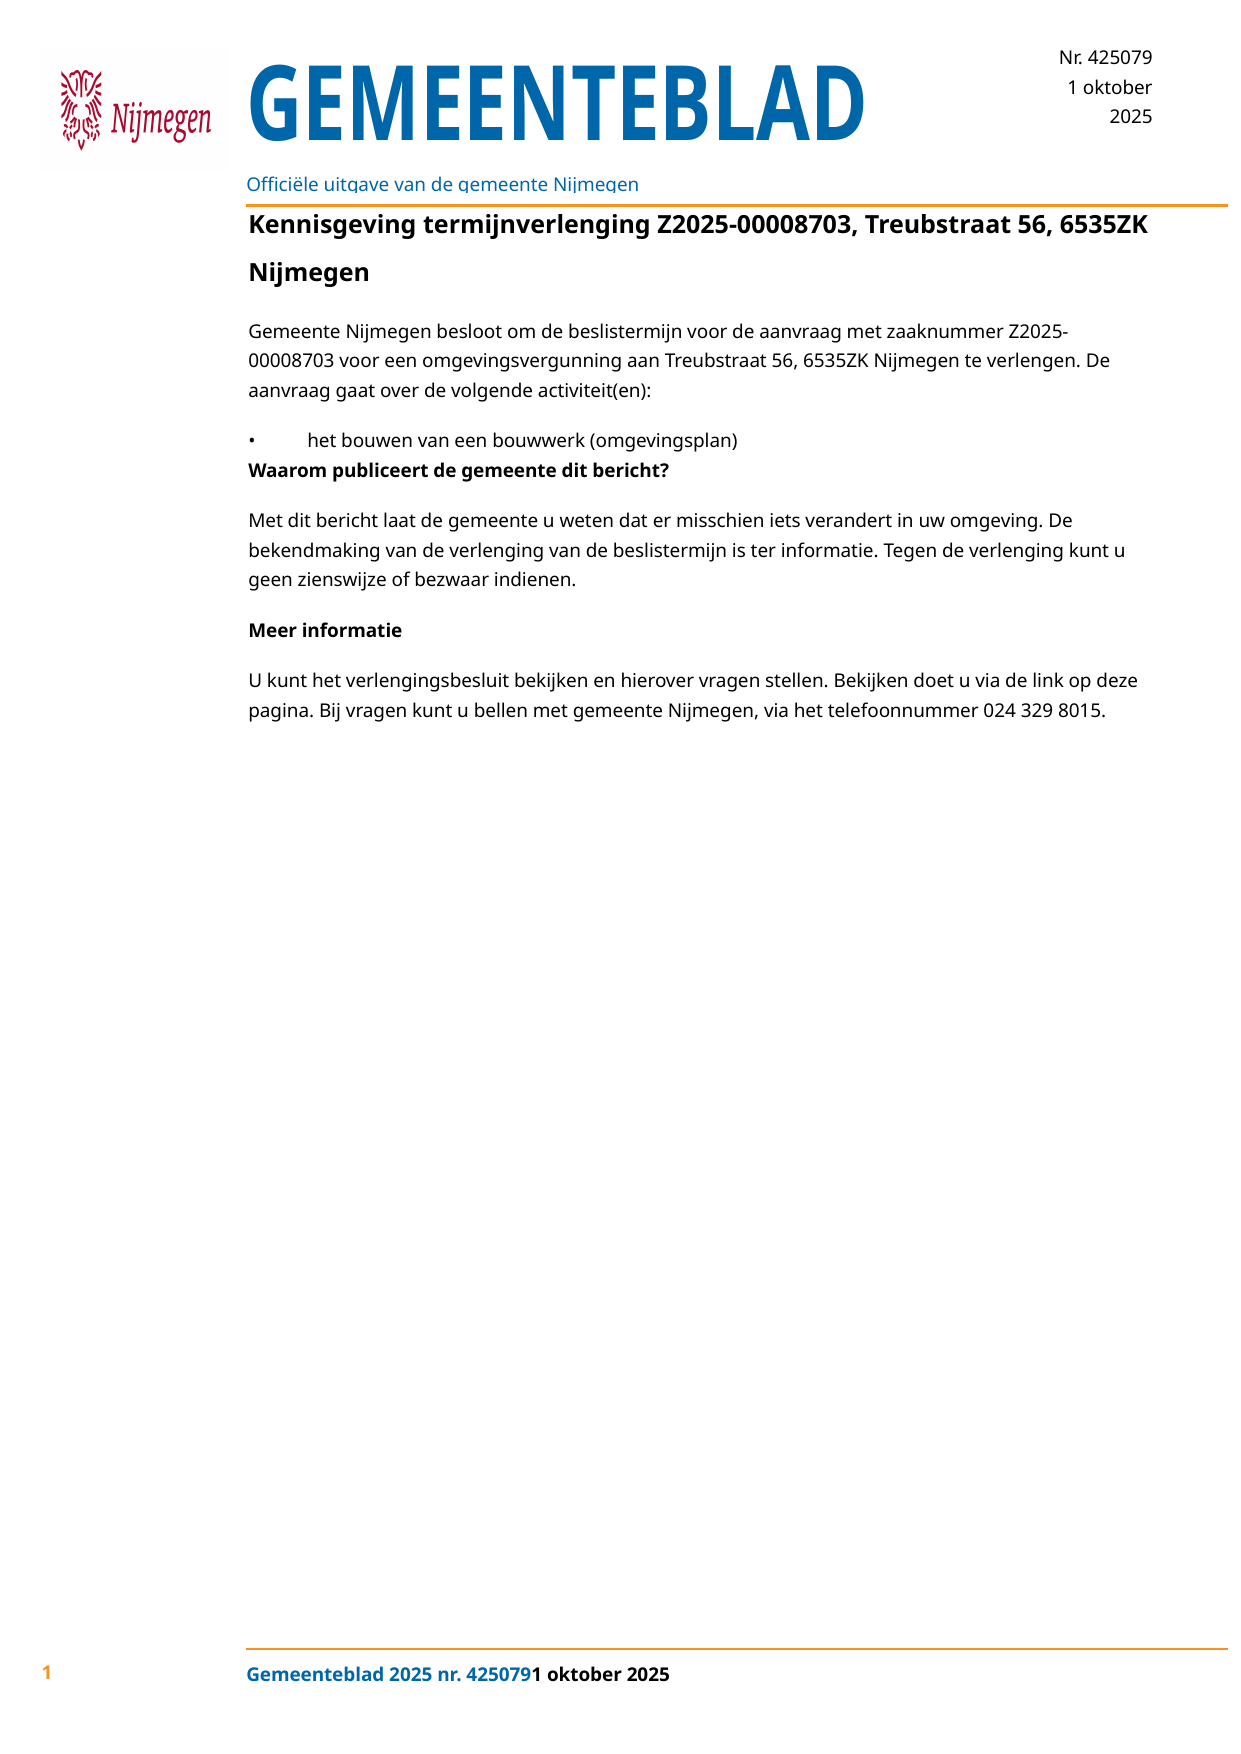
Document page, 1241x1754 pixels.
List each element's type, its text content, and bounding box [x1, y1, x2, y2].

picture [41, 47, 231, 172]
text Gemeente Nijmegen besloot om de beslistermijn voor de aanvraag met zaaknummer Z2025-00008703 voor een omgevingsvergunning aan Treubstraat 56, 6535ZK Nijmegen te verlengen. De aanvraag gaat over de volgende activiteit(en): [248, 318, 1152, 403]
text Kennisgeving termijnverlenging Z2025-00008703, Treubstraat 56, 6535ZK Nijmegen [248, 207, 1152, 288]
text Waarom publiceert de gemeente dit bericht? [248, 457, 1152, 483]
text U kunt het verlengingsbesluit bekijken en hierover vragen stellen. Bekijken doet u via de link op deze pagina. Bij vragen kunt u bellen met gemeente Nijmegen, via het telefoonnummer 024 329 8015. [248, 667, 1152, 723]
text Met dit bericht laat de gemeente u weten dat er misschien iets verandert in uw omgeving. De bekendmaking van de verlenging van de beslistermijn is ter informatie. Tegen de verlenging kunt u geen zienswijze of bezwaar indienen. [248, 507, 1152, 592]
text Meer informatie [248, 617, 1152, 643]
list het bouwen van een bouwwerk (omgevingsplan) [248, 427, 1152, 453]
